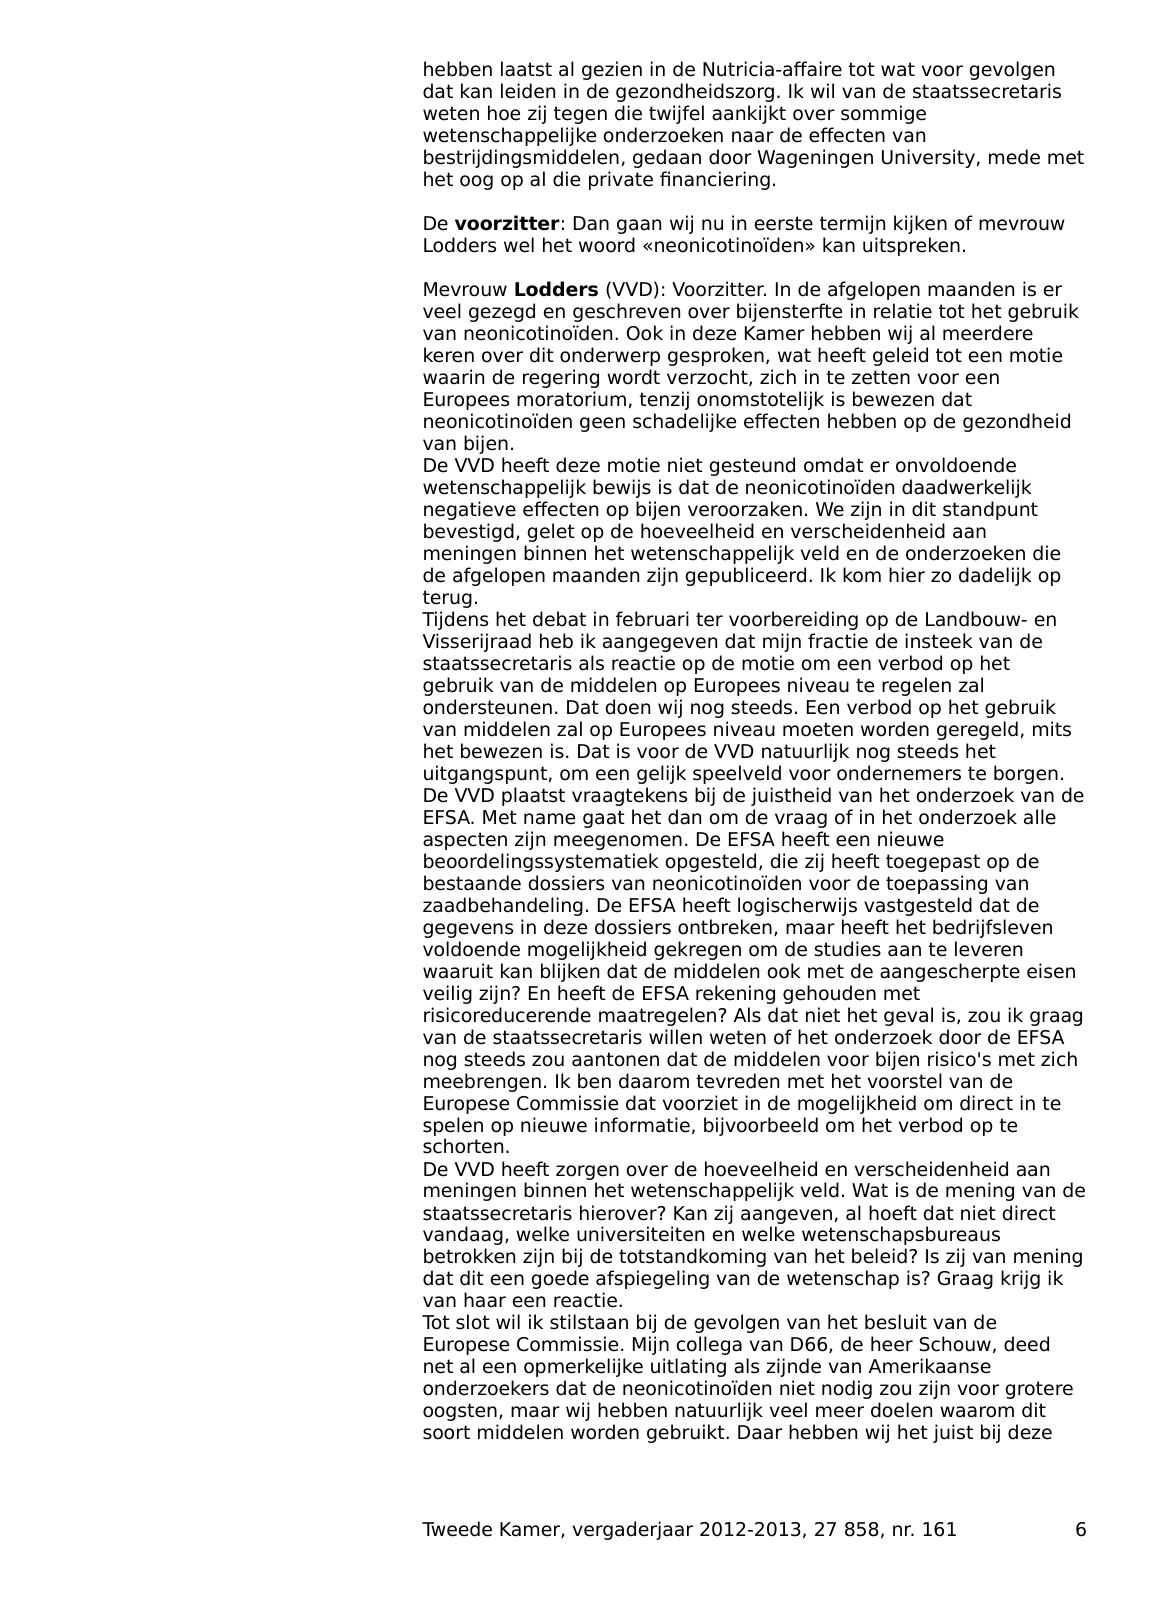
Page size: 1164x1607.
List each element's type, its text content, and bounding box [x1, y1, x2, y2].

text Mevrouw Lodders (VVD): Voorzitter. In de afgelopen maanden is er veel gezegd en geschreven over bijensterfte in relatie tot het gebruik van neonicotinoïden. Ook in deze Kamer hebben wij al meerdere keren over dit onderwerp gesproken, wat heeft geleid tot een motie waarin de regering wordt verzocht, zich in te zetten voor een Europees moratorium, tenzij onomstotelijk is bewezen dat neonicotinoïden geen schadelijke effecten hebben op de gezondheid van bijen. [422, 279, 1087, 455]
text De VVD plaatst vraagtekens bij de juistheid van het onderzoek van de EFSA. Met name gaat het dan om de vraag of in het onderzoek alle aspecten zijn meegenomen. De EFSA heeft een nieuwe beoordelingssystematiek opgesteld, die zij heeft toegepast op de bestaande dossiers van neonicotinoïden voor de toepassing van zaadbehandeling. De EFSA heeft logischerwijs vastgesteld dat de gegevens in deze dossiers ontbreken, maar heeft het bedrijfsleven voldoende mogelijkheid gekregen om de studies aan te leveren waaruit kan blijken dat de middelen ook met de aangescherpte eisen veilig zijn? En heeft de EFSA rekening gehouden met risicoreducerende maatregelen? Als dat niet het geval is, zou ik graag van de staatssecretaris willen weten of het onderzoek door de EFSA nog steeds zou aantonen dat de middelen voor bijen risico's met zich meebrengen. Ik ben daarom tevreden met het voorstel van de Europese Commissie dat voorziet in de mogelijkheid om direct in te spelen op nieuwe informatie, bijvoorbeeld om het verbod op te schorten. [422, 785, 1087, 1158]
text Tijdens het debat in februari ter voorbereiding op de Landbouw- en Visserijraad heb ik aangegeven dat mijn fractie de insteek van de staatssecretaris als reactie op de motie om een verbod op het gebruik van de middelen op Europees niveau te regelen zal ondersteunen. Dat doen wij nog steeds. Een verbod op het gebruik van middelen zal op Europees niveau moeten worden geregeld, mits het bewezen is. Dat is voor de VVD natuurlijk nog steeds het uitgangspunt, om een gelijk speelveld voor ondernemers te borgen. [422, 609, 1087, 785]
text De VVD heeft deze motie niet gesteund omdat er onvoldoende wetenschappelijk bewijs is dat de neonicotinoïden daadwerkelijk negatieve effecten op bijen veroorzaken. We zijn in dit standpunt bevestigd, gelet op de hoeveelheid en verscheidenheid aan meningen binnen het wetenschappelijk veld en de onderzoeken die de afgelopen maanden zijn gepubliceerd. Ik kom hier zo dadelijk op terug. [422, 455, 1087, 609]
text hebben laatst al gezien in de Nutricia-affaire tot wat voor gevolgen dat kan leiden in de gezondheidszorg. Ik wil van de staatssecretaris weten hoe zij tegen die twijfel aankijkt over sommige wetenschappelijke onderzoeken naar de effecten van bestrijdingsmiddelen, gedaan door Wageningen University, mede met het oog op al die private financiering. [422, 59, 1087, 191]
text De voorzitter: Dan gaan wij nu in eerste termijn kijken of mevrouw Lodders wel het woord «neonicotinoïden» kan uitspreken. [422, 213, 1087, 257]
text Tot slot wil ik stilstaan bij de gevolgen van het besluit van de Europese Commissie. Mijn collega van D66, de heer Schouw, deed net al een opmerkelijke uitlating als zijnde van Amerikaanse onderzoekers dat de neonicotinoïden niet nodig zou zijn voor grotere oogsten, maar wij hebben natuurlijk veel meer doelen waarom dit soort middelen worden gebruikt. Daar hebben wij het juist bij deze [422, 1312, 1087, 1444]
text De VVD heeft zorgen over de hoeveelheid en verscheidenheid aan meningen binnen het wetenschappelijk veld. Wat is de mening van de staatssecretaris hierover? Kan zij aangeven, al hoeft dat niet direct vandaag, welke universiteiten en welke wetenschapsbureaus betrokken zijn bij de totstandkoming van het beleid? Is zij van mening dat dit een goede afspiegeling van de wetenschap is? Graag krijg ik van haar een reactie. [422, 1158, 1087, 1312]
